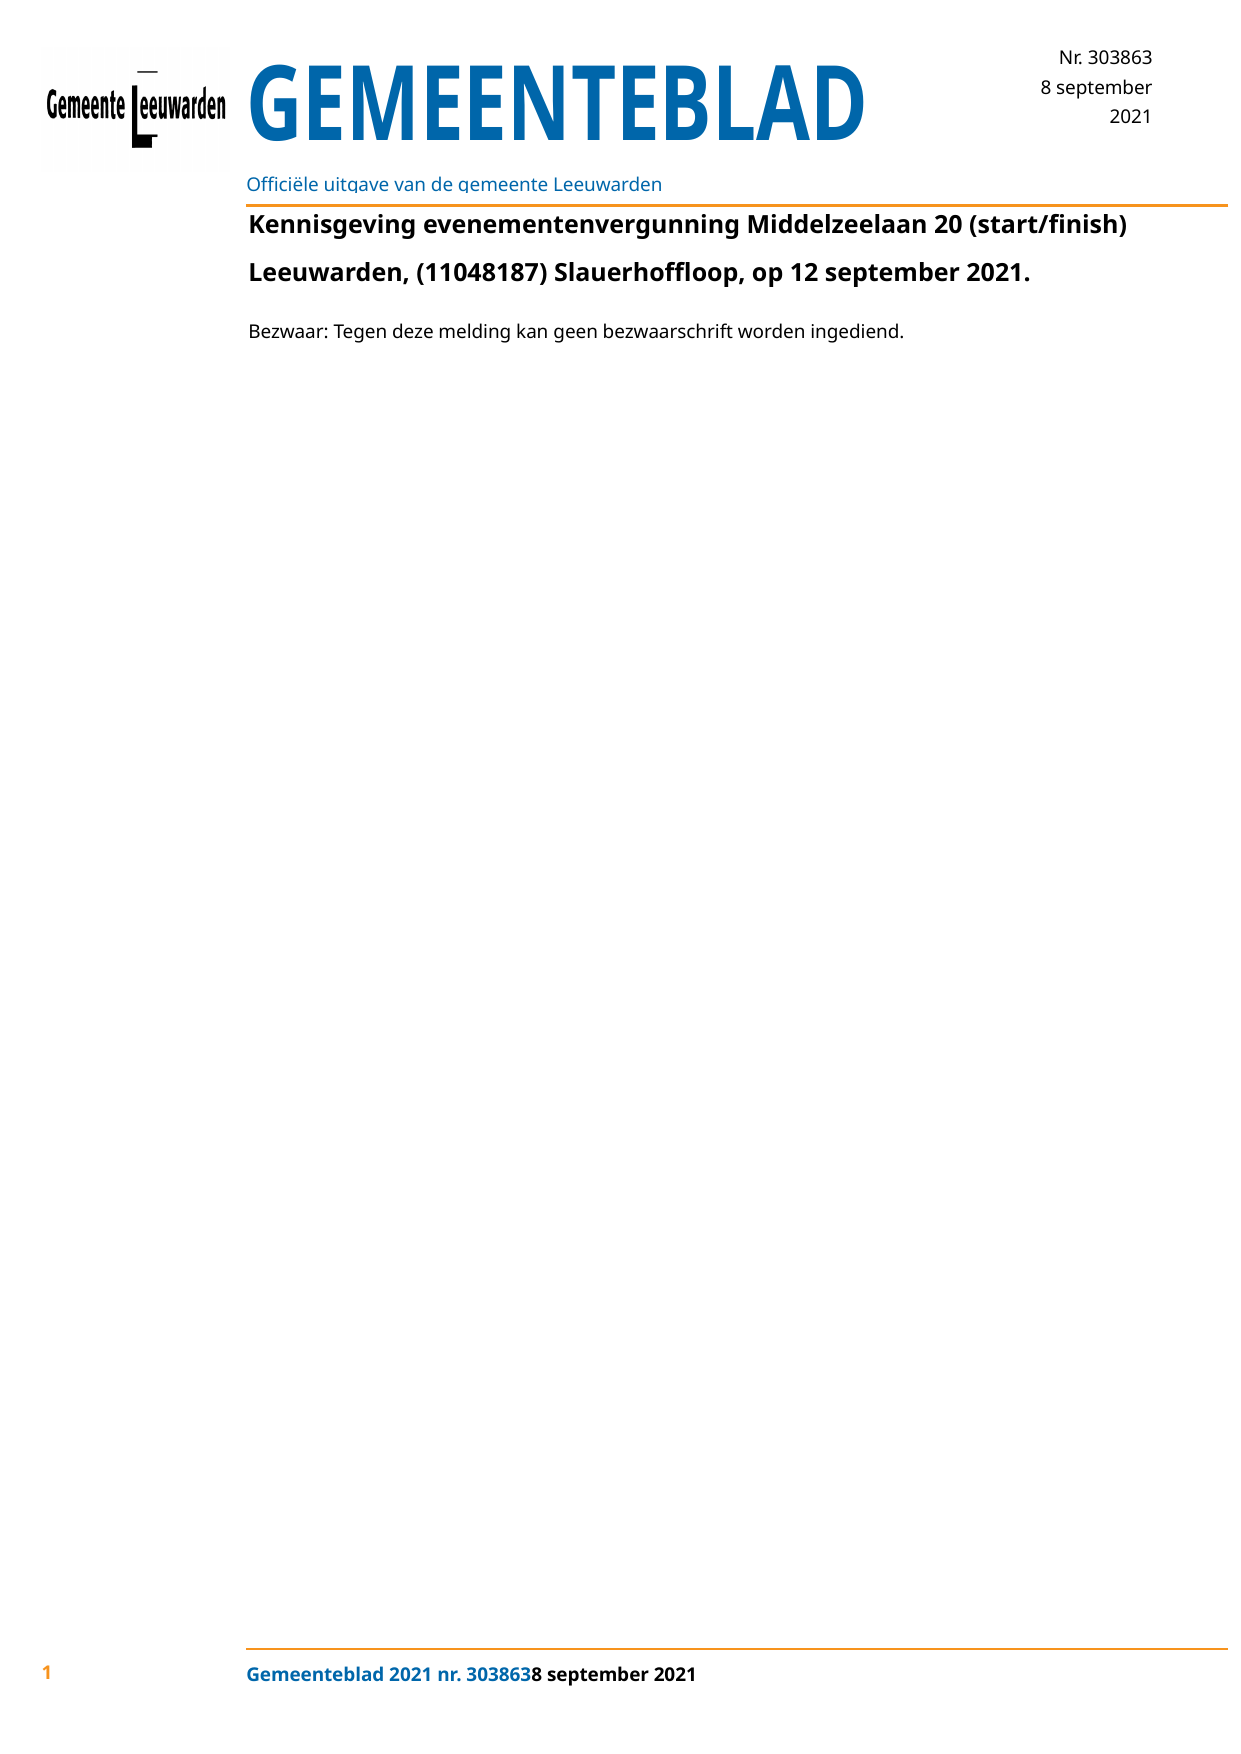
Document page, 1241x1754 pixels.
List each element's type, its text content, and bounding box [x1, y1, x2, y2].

picture [41, 47, 231, 172]
text Bezwaar: Tegen deze melding kan geen bezwaarschrift worden ingediend. [248, 318, 1152, 344]
text Kennisgeving evenementenvergunning Middelzeelaan 20 (start/finish) Leeuwarden, (11048187) Slauerhoffloop, op 12 september 2021. [248, 207, 1152, 288]
